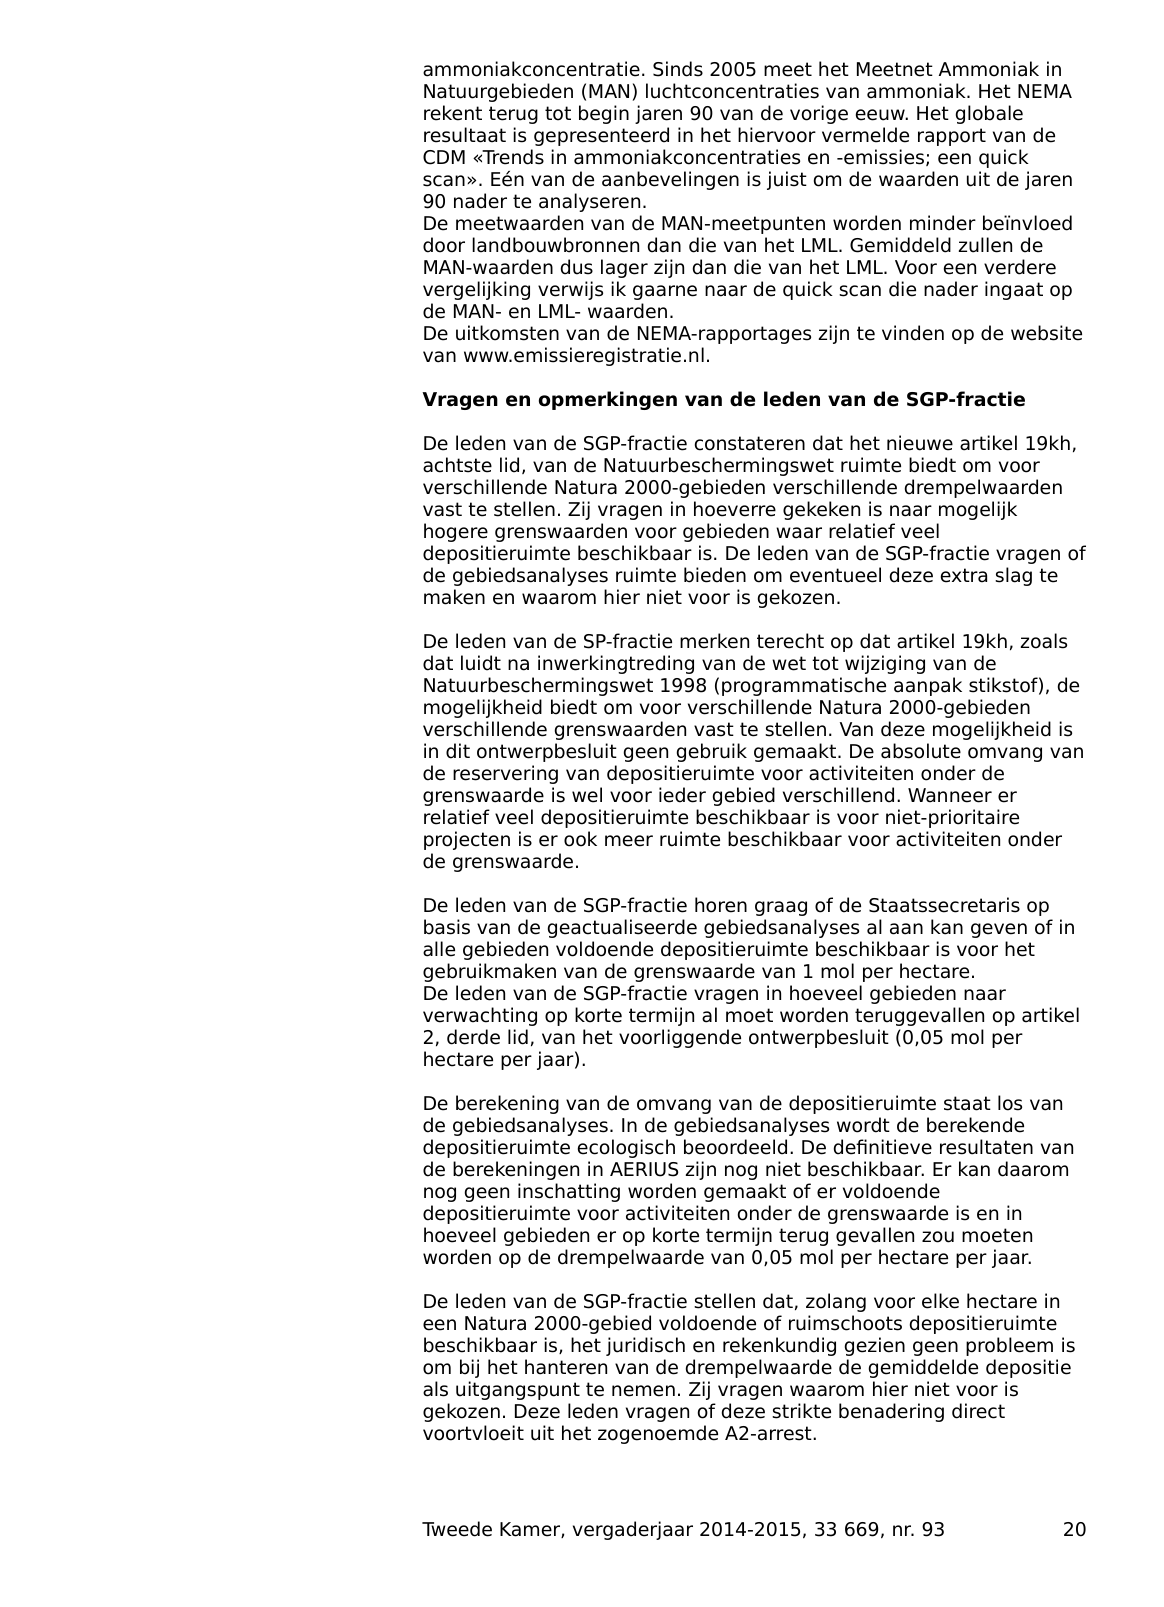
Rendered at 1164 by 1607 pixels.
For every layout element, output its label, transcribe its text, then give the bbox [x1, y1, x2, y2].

text De leden van de SGP-fractie vragen in hoeveel gebieden naar verwachting op korte termijn al moet worden teruggevallen op artikel 2, derde lid, van het voorliggende ontwerpbesluit (0,05 mol per hectare per jaar). [422, 983, 1087, 1071]
text De leden van de SP-fractie merken terecht op dat artikel 19kh, zoals dat luidt na inwerkingtreding van de wet tot wijziging van de Natuurbeschermingswet 1998 (programmatische aanpak stikstof), de mogelijkheid biedt om voor verschillende Natura 2000-gebieden verschillende grenswaarden vast te stellen. Van deze mogelijkheid is in dit ontwerpbesluit geen gebruik gemaakt. De absolute omvang van de reservering van depositieruimte voor activiteiten onder de grenswaarde is wel voor ieder gebied verschillend. Wanneer er relatief veel depositieruimte beschikbaar is voor niet-prioritaire projecten is er ook meer ruimte beschikbaar voor activiteiten onder de grenswaarde. [422, 631, 1087, 873]
text De leden van de SGP-fractie stellen dat, zolang voor elke hectare in een Natura 2000-gebied voldoende of ruimschoots depositieruimte beschikbaar is, het juridisch en rekenkundig gezien geen probleem is om bij het hanteren van de drempelwaarde de gemiddelde depositie als uitgangspunt te nemen. Zij vragen waarom hier niet voor is gekozen. Deze leden vragen of deze strikte benadering direct voortvloeit uit het zogenoemde A2-arrest. [422, 1291, 1087, 1445]
text ammoniakconcentratie. Sinds 2005 meet het Meetnet Ammoniak in Natuurgebieden (MAN) luchtconcentraties van ammoniak. Het NEMA rekent terug tot begin jaren 90 van de vorige eeuw. Het globale resultaat is gepresenteerd in het hiervoor vermelde rapport van de CDM «Trends in ammoniakconcentraties en -emissies; een quick scan». Eén van de aanbevelingen is juist om de waarden uit de jaren 90 nader te analyseren. [422, 59, 1087, 213]
text De berekening van de omvang van de depositieruimte staat los van de gebiedsanalyses. In de gebiedsanalyses wordt de berekende depositieruimte ecologisch beoordeeld. De definitieve resultaten van de berekeningen in AERIUS zijn nog niet beschikbaar. Er kan daarom nog geen inschatting worden gemaakt of er voldoende depositieruimte voor activiteiten onder de grenswaarde is en in hoeveel gebieden er op korte termijn terug gevallen zou moeten worden op de drempelwaarde van 0,05 mol per hectare per jaar. [422, 1093, 1087, 1269]
text De leden van de SGP-fractie constateren dat het nieuwe artikel 19kh, achtste lid, van de Natuurbeschermingswet ruimte biedt om voor verschillende Natura 2000-gebieden verschillende drempelwaarden vast te stellen. Zij vragen in hoeverre gekeken is naar mogelijk hogere grenswaarden voor gebieden waar relatief veel depositieruimte beschikbaar is. De leden van de SGP-fractie vragen of de gebiedsanalyses ruimte bieden om eventueel deze extra slag te maken en waarom hier niet voor is gekozen. [422, 433, 1087, 609]
text De uitkomsten van de NEMA-rapportages zijn te vinden op de website van www.emissieregistratie.nl. [422, 323, 1087, 367]
text De leden van de SGP-fractie horen graag of de Staatssecretaris op basis van de geactualiseerde gebiedsanalyses al aan kan geven of in alle gebieden voldoende depositieruimte beschikbaar is voor het gebruikmaken van de grenswaarde van 1 mol per hectare. [422, 895, 1087, 983]
subtitle Vragen en opmerkingen van de leden van de SGP-fractie [422, 389, 1087, 411]
text De meetwaarden van de MAN-meetpunten worden minder beïnvloed door landbouwbronnen dan die van het LML. Gemiddeld zullen de MAN-waarden dus lager zijn dan die van het LML. Voor een verdere vergelijking verwijs ik gaarne naar de quick scan die nader ingaat op de MAN- en LML- waarden. [422, 213, 1087, 323]
